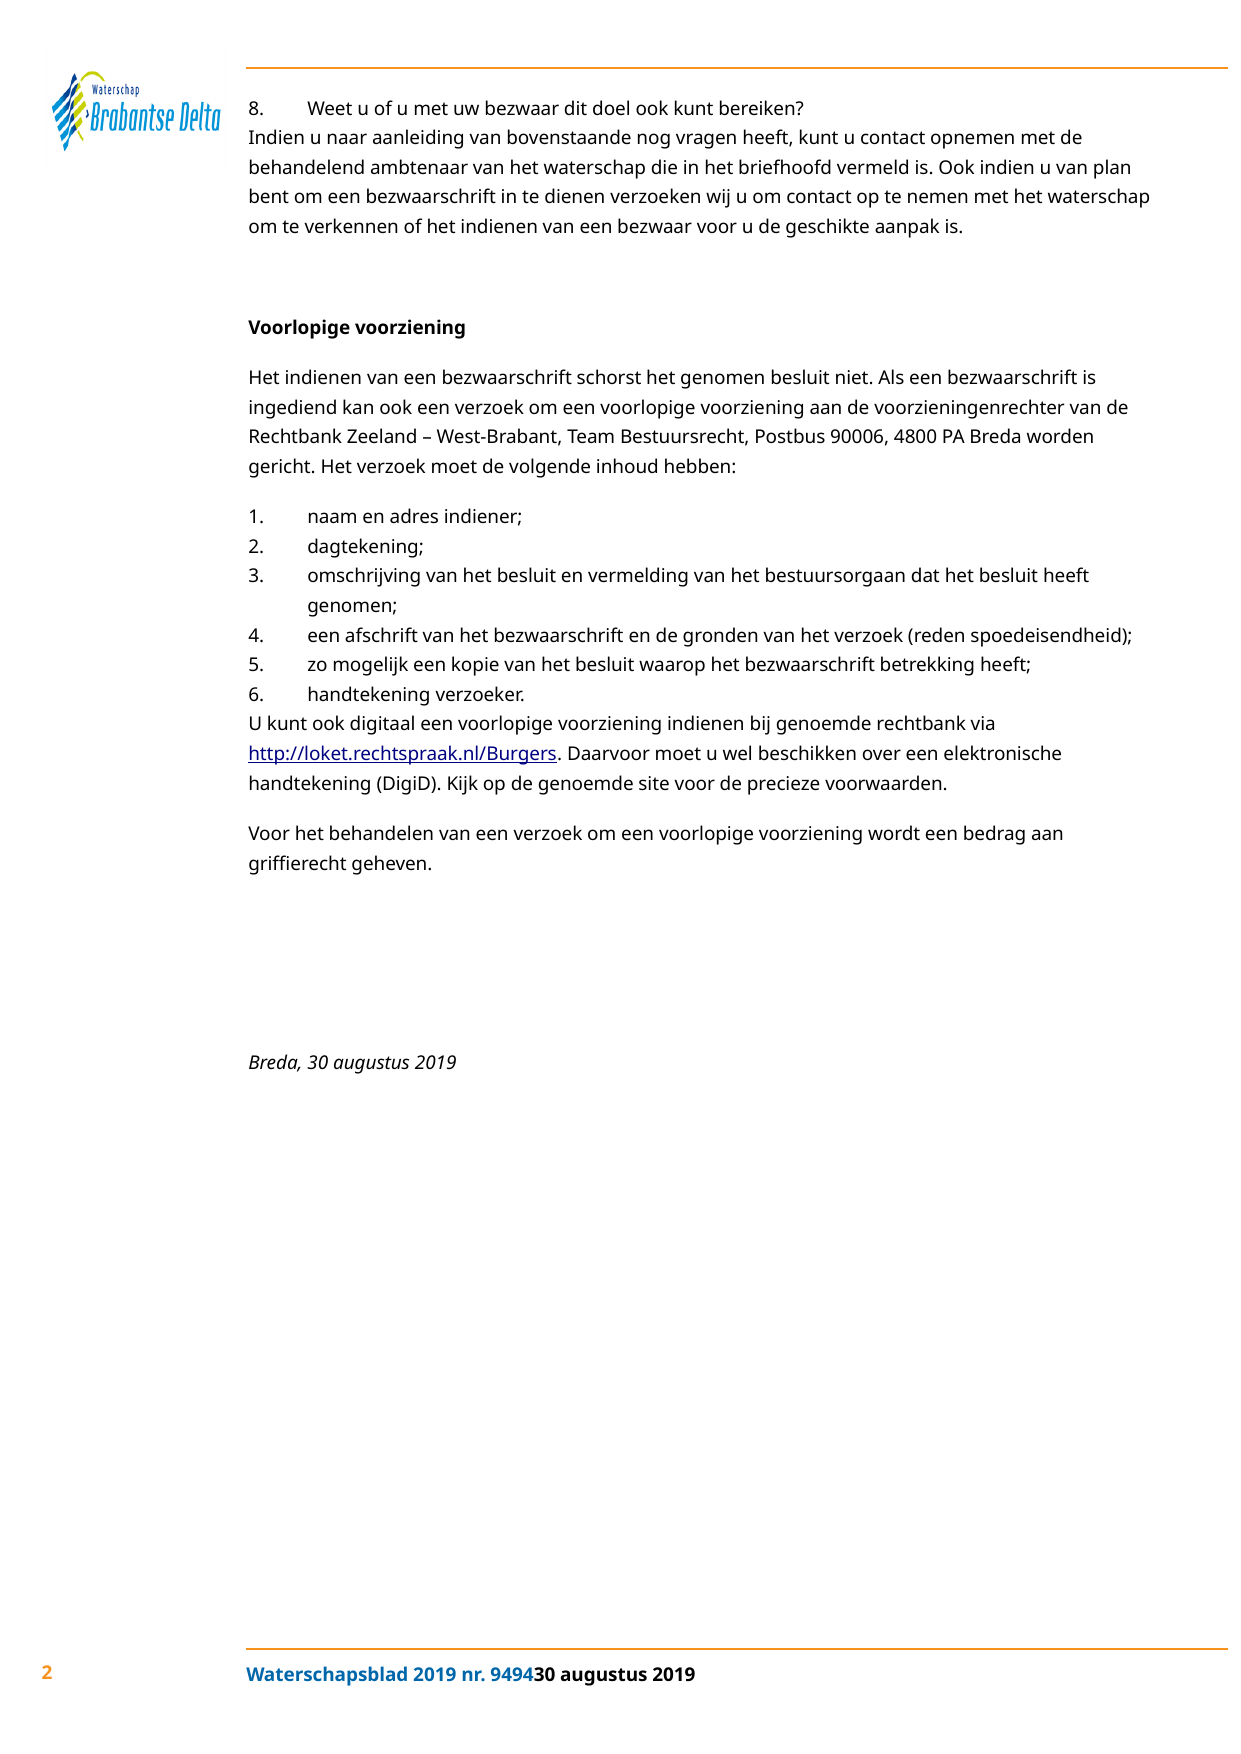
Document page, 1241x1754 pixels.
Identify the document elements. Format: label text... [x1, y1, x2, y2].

picture [41, 47, 231, 172]
list zo mogelijk een kopie van het besluit waarop het bezwaarschrift betrekking heeft; [248, 651, 1152, 677]
text Indien u naar aanleiding van bovenstaande nog vragen heeft, kunt u contact opnemen met de behandelend ambtenaar van het waterschap die in het briefhoofd vermeld is. Ook indien u van plan bent om een bezwaarschrift in te dienen verzoeken wij u om contact op te nemen met het waterschap om te verkennen of het indienen van een bezwaar voor u de geschikte aanpak is. [248, 124, 1152, 239]
list een afschrift van het bezwaarschrift en de gronden van het verzoek (reden spoedeisendheid); [248, 622, 1152, 648]
list handtekening verzoeker. [248, 681, 1152, 707]
text Voorlopige voorziening [248, 314, 1152, 340]
text U kunt ook digitaal een voorlopige voorziening indienen bij genoemde rechtbank via http://loket.rechtspraak.nl/Burgers. Daarvoor moet u wel beschikken over een elektronische handtekening (DigiD). Kijk op de genoemde site voor de precieze voorwaarden. [248, 711, 1152, 796]
text Het indienen van een bezwaarschrift schorst het genomen besluit niet. Als een bezwaarschrift is ingediend kan ook een verzoek om een voorlopige voorziening aan de voorzieningenrechter van de Rechtbank Zeeland – West-Brabant, Team Bestuursrecht, Postbus 90006, 4800 PA Breda worden gericht. Het verzoek moet de volgende inhoud hebben: [248, 364, 1152, 479]
text Breda, 30 augustus 2019 [248, 1049, 1152, 1074]
list dagtekening; [248, 533, 1152, 559]
list naam en adres indiener; [248, 503, 1152, 529]
list omschrijving van het besluit en vermelding van het bestuursorgaan dat het besluit heeft genomen; [248, 563, 1152, 618]
list Weet u of u met uw bezwaar dit doel ook kunt bereiken? [248, 95, 1152, 121]
text Voor het behandelen van een verzoek om een voorlopige voorziening wordt een bedrag aan griffierecht geheven. [248, 820, 1152, 876]
